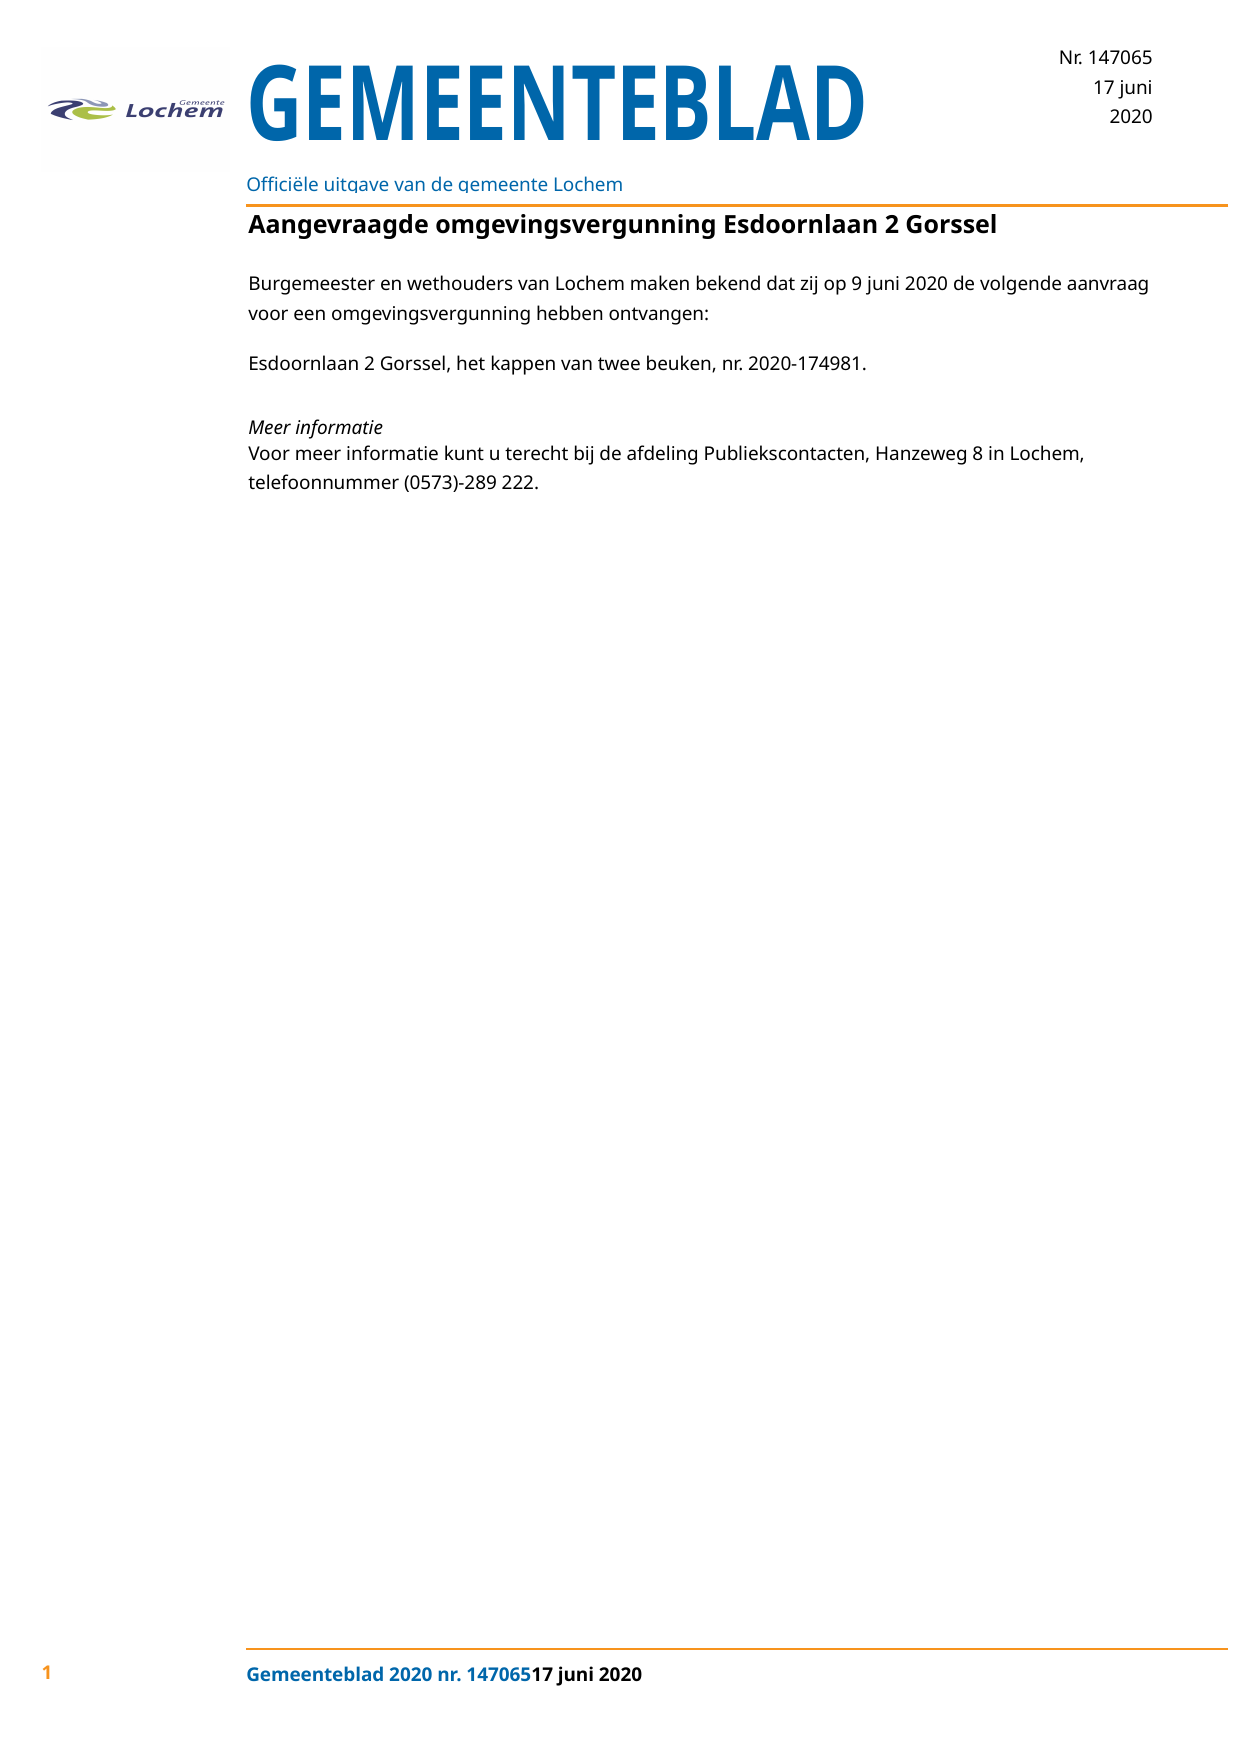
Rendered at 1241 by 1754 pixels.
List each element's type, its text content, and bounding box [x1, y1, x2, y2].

text Burgemeester en wethouders van Lochem maken bekend dat zij op 9 juni 2020 de volgende aanvraag voor een omgevingsvergunning hebben ontvangen: [248, 270, 1152, 326]
text Esdoornlaan 2 Gorssel, het kappen van twee beuken, nr. 2020-174981. [248, 350, 1152, 376]
picture [41, 47, 231, 172]
text Aangevraagde omgevingsvergunning Esdoornlaan 2 Gorssel [248, 207, 1152, 241]
text Voor meer informatie kunt u terecht bij de afdeling Publiekscontacten, Hanzeweg 8 in Lochem, telefoonnummer (0573)-289 222. [248, 440, 1152, 495]
text Meer informatie [248, 414, 1152, 440]
